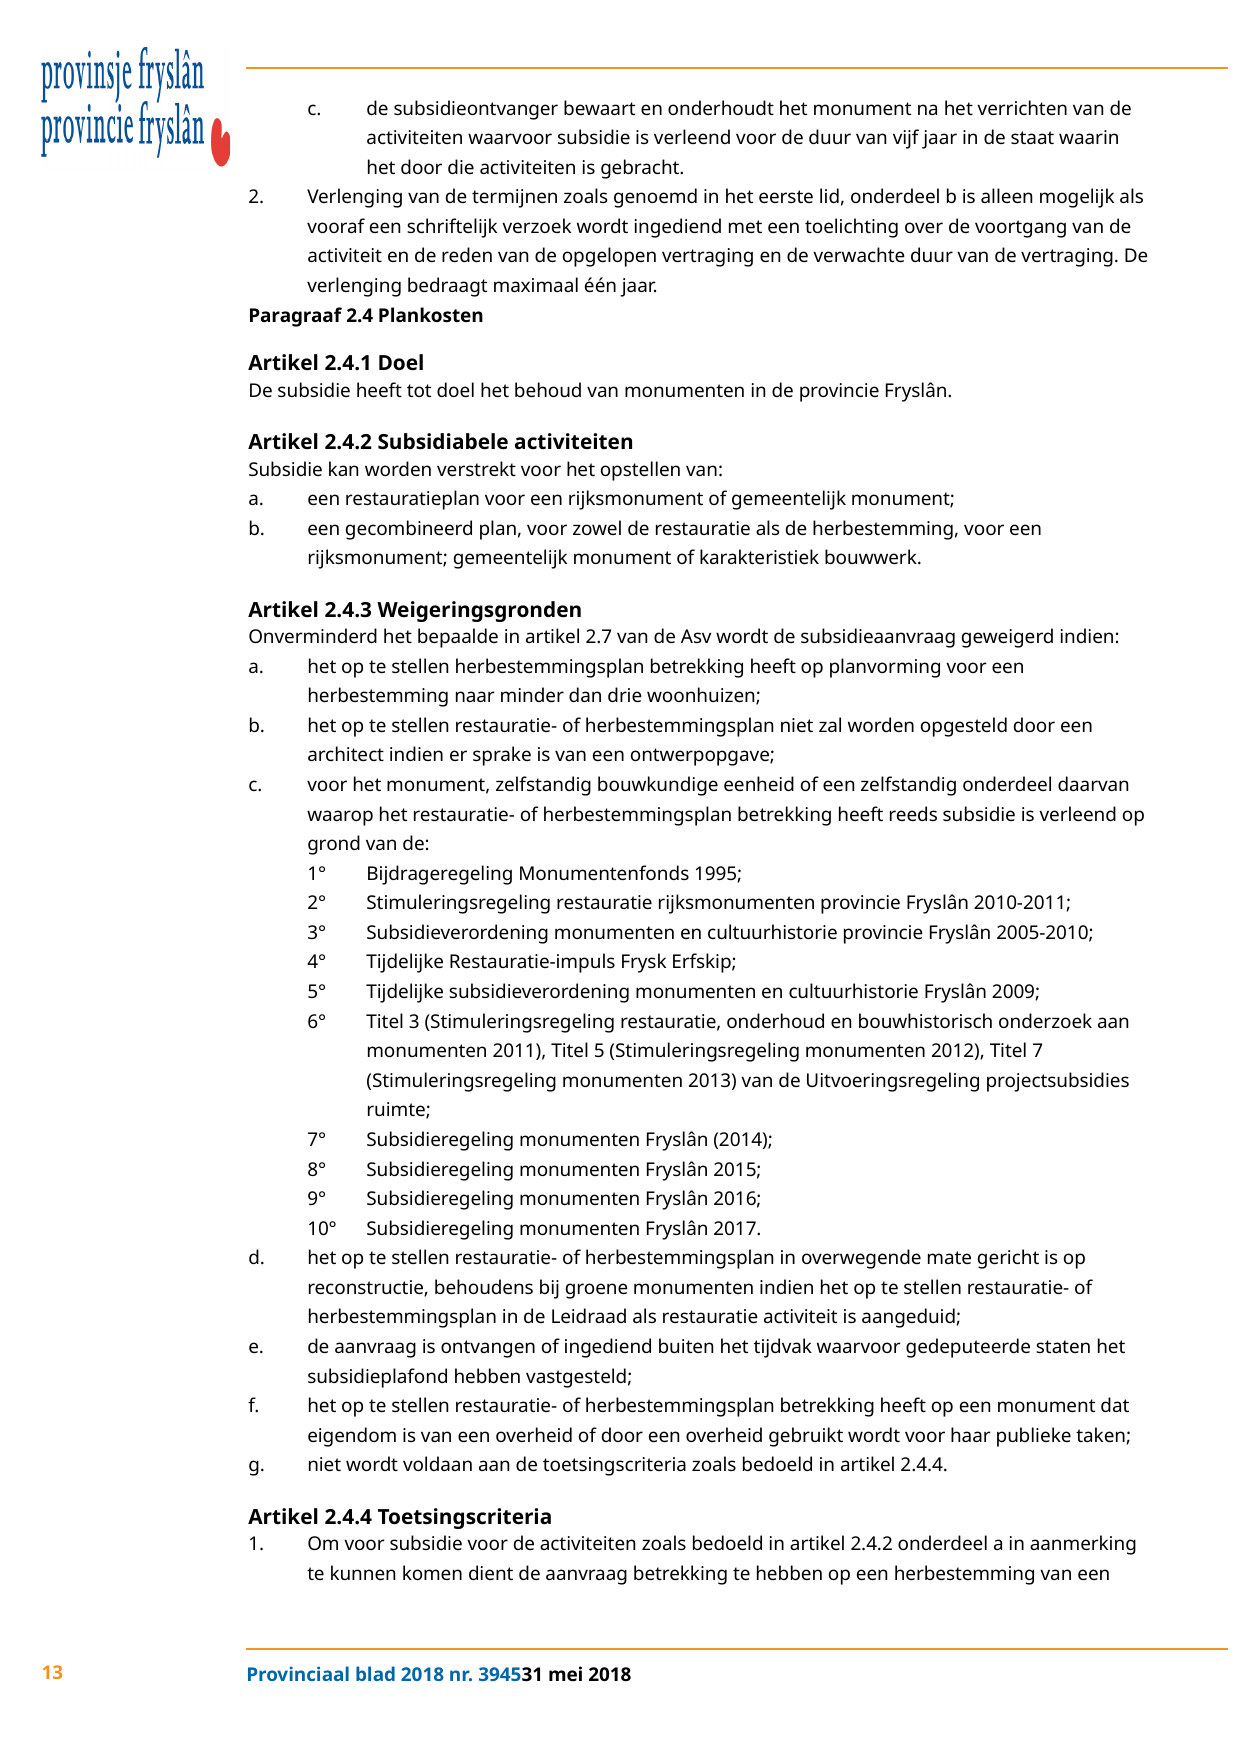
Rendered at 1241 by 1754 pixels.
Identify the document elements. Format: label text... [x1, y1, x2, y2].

list Verlenging van de termijnen zoals genoemd in het eerste lid, onderdeel b is alleen mogelijk als vooraf een schriftelijk verzoek wordt ingediend met een toelichting over de voortgang van de activiteit en de reden van de opgelopen vertraging en de verwachte duur van de vertraging. De verlenging bedraagt maximaal één jaar. [248, 183, 1152, 298]
list Om voor subsidie voor de activiteiten zoals bedoeld in artikel 2.4.2 onderdeel a in aanmerking te kunnen komen dient de aanvraag betrekking te hebben op een herbestemming van een [248, 1531, 1152, 1586]
list Subsidieverordening monumenten en cultuurhistorie provincie Fryslân 2005-2010; [307, 919, 1152, 945]
list Subsidieregeling monumenten Fryslân 2015; [307, 1156, 1152, 1182]
list Subsidieregeling monumenten Fryslân 2017. [307, 1215, 1152, 1241]
text Subsidie kan worden verstrekt voor het opstellen van: [248, 456, 1152, 481]
text Artikel 2.4.4 Toetsingscriteria [248, 1502, 1152, 1531]
text Paragraaf 2.4 Plankosten [248, 302, 1152, 328]
list Bijdrageregeling Monumentenfonds 1995; [307, 860, 1152, 886]
list Subsidieregeling monumenten Fryslân (2014); [307, 1126, 1152, 1152]
text Artikel 2.4.1 Doel [248, 348, 1152, 377]
list het op te stellen restauratie- of herbestemmingsplan niet zal worden opgesteld door een architect indien er sprake is van een ontwerpopgave; [248, 712, 1152, 767]
picture [41, 47, 231, 172]
list het op te stellen herbestemmingsplan betrekking heeft op planvorming voor een herbestemming naar minder dan drie woonhuizen; [248, 653, 1152, 708]
list het op te stellen restauratie- of herbestemmingsplan in overwegende mate gericht is op reconstructie, behoudens bij groene monumenten indien het op te stellen restauratie- of herbestemmingsplan in de Leidraad als restauratie activiteit is aangeduid; [248, 1244, 1152, 1329]
list Stimuleringsregeling restauratie rijksmonumenten provincie Fryslân 2010-2011; [307, 889, 1152, 915]
list Subsidieregeling monumenten Fryslân 2016; [307, 1185, 1152, 1211]
text Artikel 2.4.3 Weigeringsgronden [248, 595, 1152, 623]
text Artikel 2.4.2 Subsidiabele activiteiten [248, 427, 1152, 456]
list het op te stellen restauratie- of herbestemmingsplan betrekking heeft op een monument dat eigendom is van een overheid of door een overheid gebruikt wordt voor haar publieke taken; [248, 1392, 1152, 1448]
list de aanvraag is ontvangen of ingediend buiten het tijdvak waarvoor gedeputeerde staten het subsidieplafond hebben vastgesteld; [248, 1333, 1152, 1389]
list Titel 3 (Stimuleringsregeling restauratie, onderhoud en bouwhistorisch onderzoek aan monumenten 2011), Titel 5 (Stimuleringsregeling monumenten 2012), Titel 7 (Stimuleringsregeling monumenten 2013) van de Uitvoeringsregeling projectsubsidies ruimte; [307, 1008, 1152, 1122]
text De subsidie heeft tot doel het behoud van monumenten in de provincie Fryslân. [248, 377, 1152, 403]
list Tijdelijke subsidieverordening monumenten en cultuurhistorie Fryslân 2009; [307, 978, 1152, 1004]
list Tijdelijke Restauratie-impuls Frysk Erfskip; [307, 949, 1152, 974]
list niet wordt voldaan aan de toetsingscriteria zoals bedoeld in artikel 2.4.4. [248, 1452, 1152, 1477]
list voor het monument, zelfstandig bouwkundige eenheid of een zelfstandig onderdeel daarvan waarop het restauratie- of herbestemmingsplan betrekking heeft reeds subsidie is verleend op grond van de: [248, 771, 1152, 856]
text Onverminderd het bepaalde in artikel 2.7 van de Asv wordt de subsidieaanvraag geweigerd indien: [248, 623, 1152, 649]
list een restauratieplan voor een rijksmonument of gemeentelijk monument; [248, 485, 1152, 511]
list een gecombineerd plan, voor zowel de restauratie als de herbestemming, voor een rijksmonument; gemeentelijk monument of karakteristiek bouwwerk. [248, 515, 1152, 570]
list de subsidieontvanger bewaart en onderhoudt het monument na het verrichten van de activiteiten waarvoor subsidie is verleend voor de duur van vijf jaar in de staat waarin het door die activiteiten is gebracht. [307, 95, 1152, 180]
